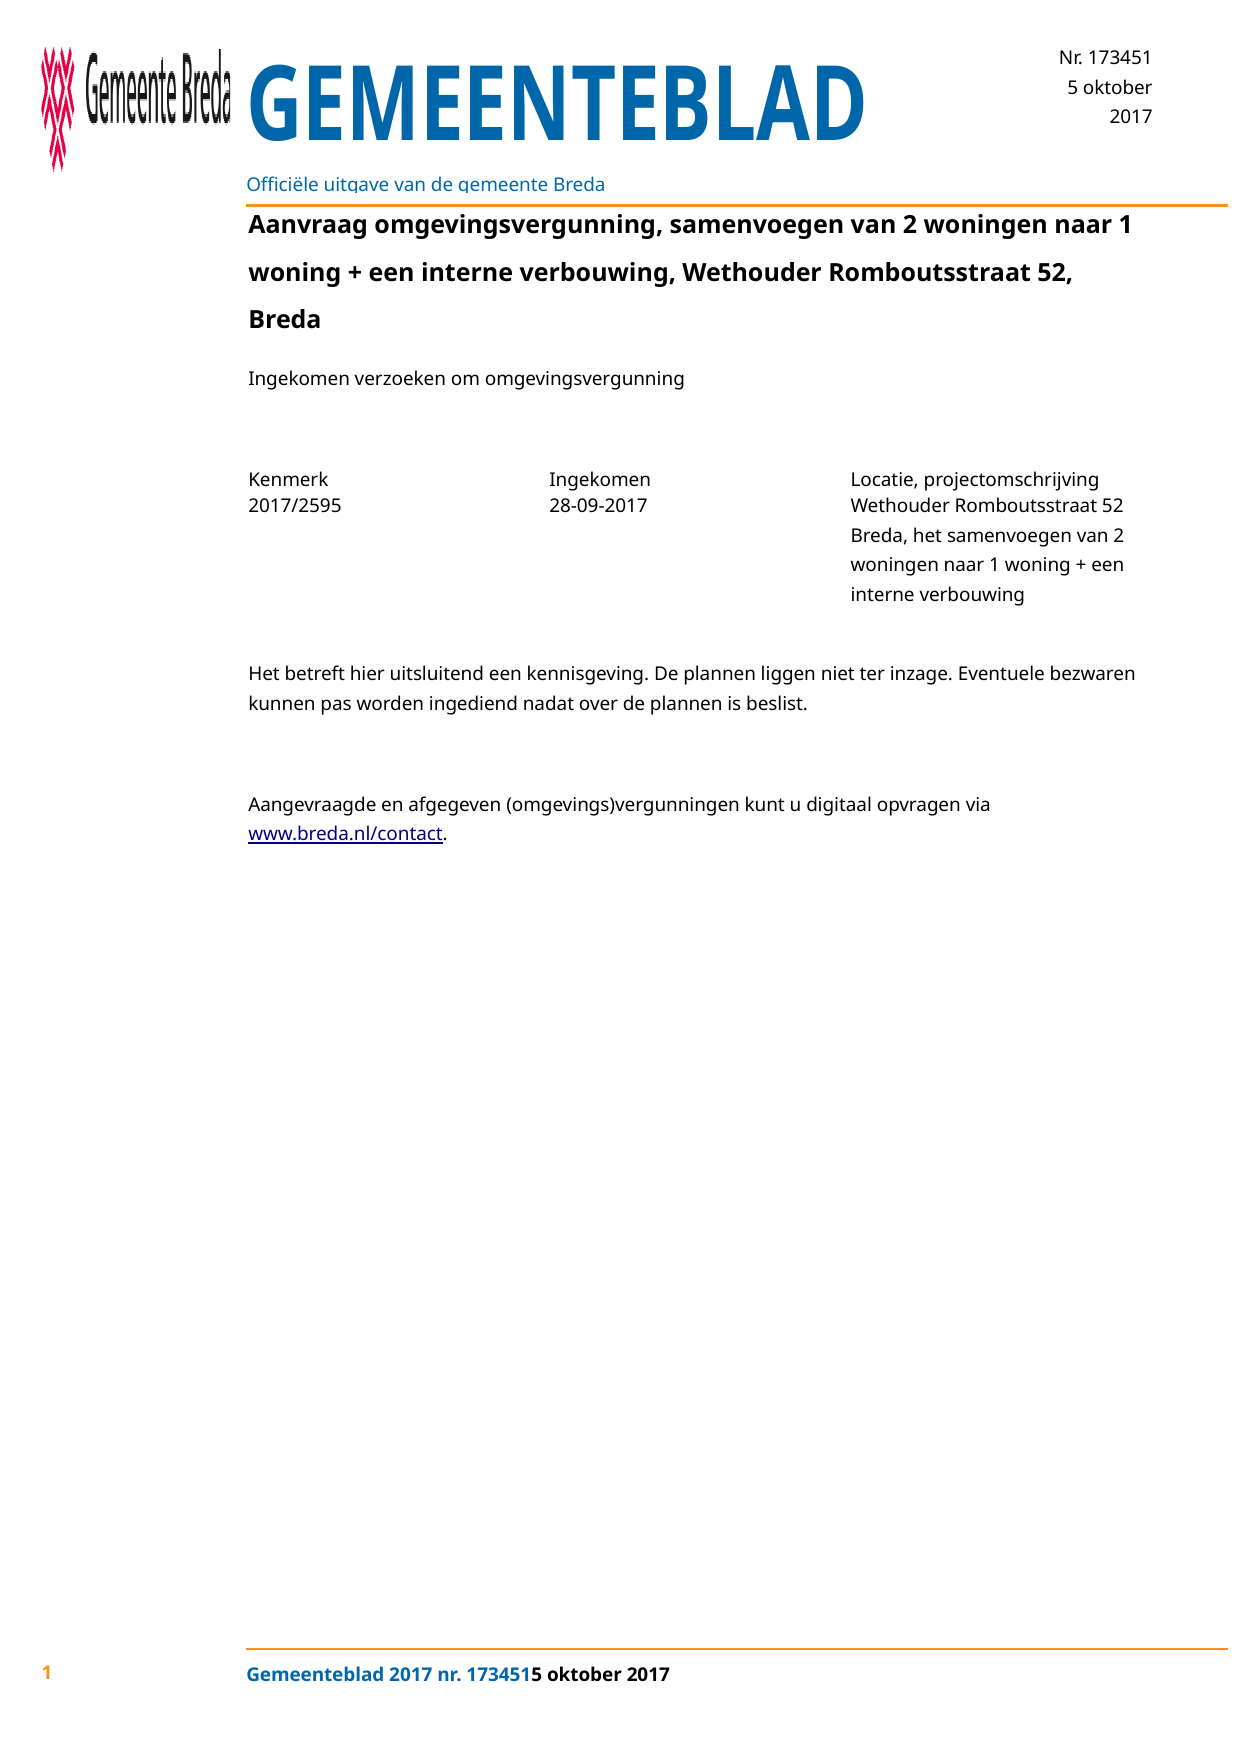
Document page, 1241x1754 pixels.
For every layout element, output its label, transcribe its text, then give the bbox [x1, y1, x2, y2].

text Het betreft hier uitsluitend een kennisgeving. De plannen liggen niet ter inzage. Eventuele bezwaren kunnen pas worden ingediend nadat over de plannen is beslist. [248, 660, 1152, 716]
table_cell Wethouder Romboutsstraat 52 Breda, het samenvoegen van 2 woningen naar 1 woning + een interne verbouwing [850, 492, 1152, 607]
text Ingekomen verzoeken om omgevingsvergunning [248, 366, 1152, 391]
table_header Kenmerk [248, 466, 549, 492]
table_header Locatie, projectomschrijving [850, 466, 1152, 492]
text Aangevraagde en afgegeven (omgevings)vergunningen kunt u digitaal opvragen via www.breda.nl/contact. [248, 791, 1152, 846]
picture [41, 47, 231, 172]
table_cell 2017/2595 [248, 492, 549, 607]
table_header Ingekomen [549, 466, 850, 492]
table_cell 28-09-2017 [549, 492, 850, 607]
text Aanvraag omgevingsvergunning, samenvoegen van 2 woningen naar 1 woning + een interne verbouwing, Wethouder Romboutsstraat 52, Breda [248, 207, 1152, 336]
